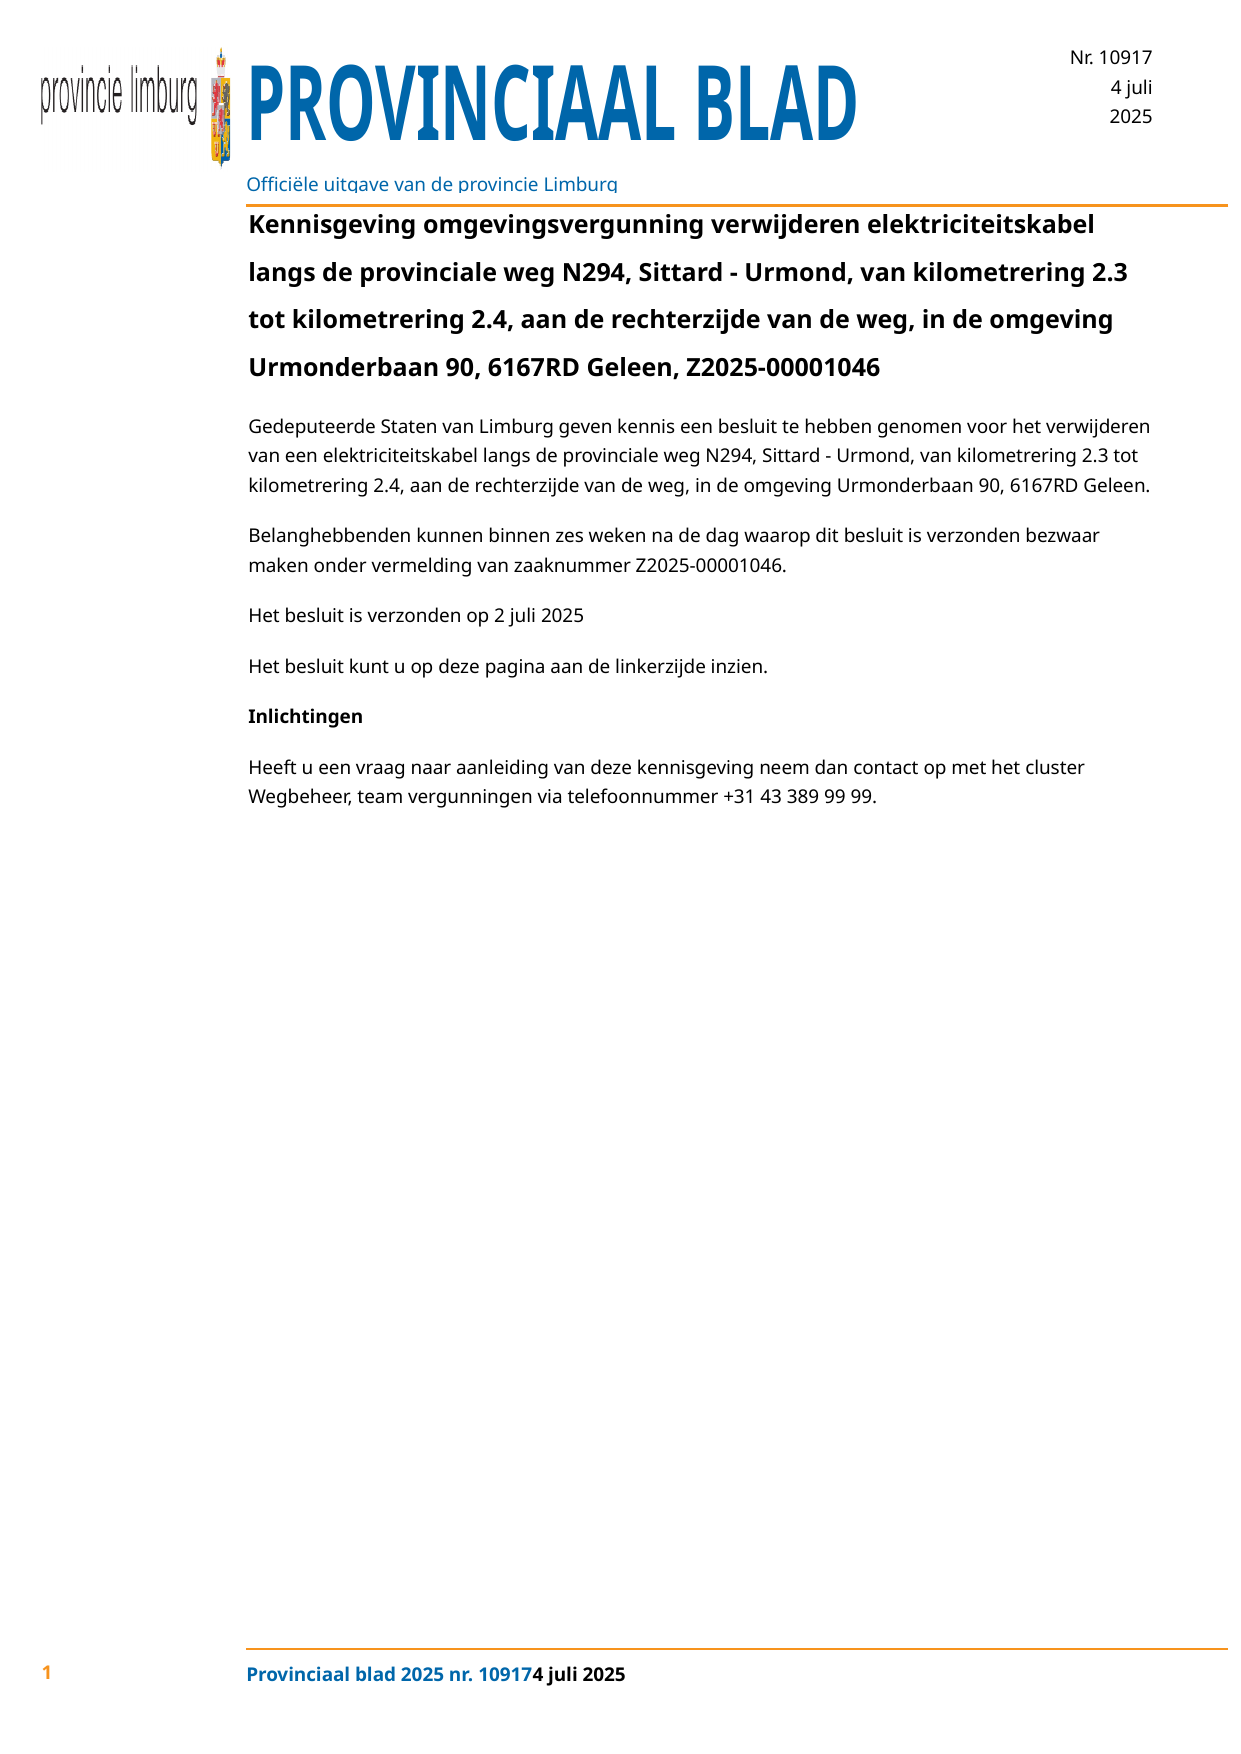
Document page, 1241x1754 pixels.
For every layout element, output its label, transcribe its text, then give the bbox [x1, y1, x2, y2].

text Heeft u een vraag naar aanleiding van deze kennisgeving neem dan contact op met het cluster Wegbeheer, team vergunningen via telefoonnummer +31 43 389 99 99. [248, 754, 1152, 809]
text Kennisgeving omgevingsvergunning verwijderen elektriciteitskabel langs de provinciale weg N294, Sittard - Urmond, van kilometrering 2.3 tot kilometrering 2.4, aan de rechterzijde van de weg, in de omgeving Urmonderbaan 90, 6167RD Geleen, Z2025-00001046 [248, 207, 1152, 384]
picture [41, 47, 231, 172]
text Het besluit is verzonden op 2 juli 2025 [248, 603, 1152, 628]
text Belanghebbenden kunnen binnen zes weken na de dag waarop dit besluit is verzonden bezwaar maken onder vermelding van zaaknummer Z2025-00001046. [248, 523, 1152, 578]
text Het besluit kunt u op deze pagina aan de linkerzijde inzien. [248, 653, 1152, 679]
text Inlichtingen [248, 703, 1152, 729]
text Gedeputeerde Staten van Limburg geven kennis een besluit te hebben genomen voor het verwijderen van een elektriciteitskabel langs de provinciale weg N294, Sittard - Urmond, van kilometrering 2.3 tot kilometrering 2.4, aan de rechterzijde van de weg, in de omgeving Urmonderbaan 90, 6167RD Geleen. [248, 413, 1152, 498]
